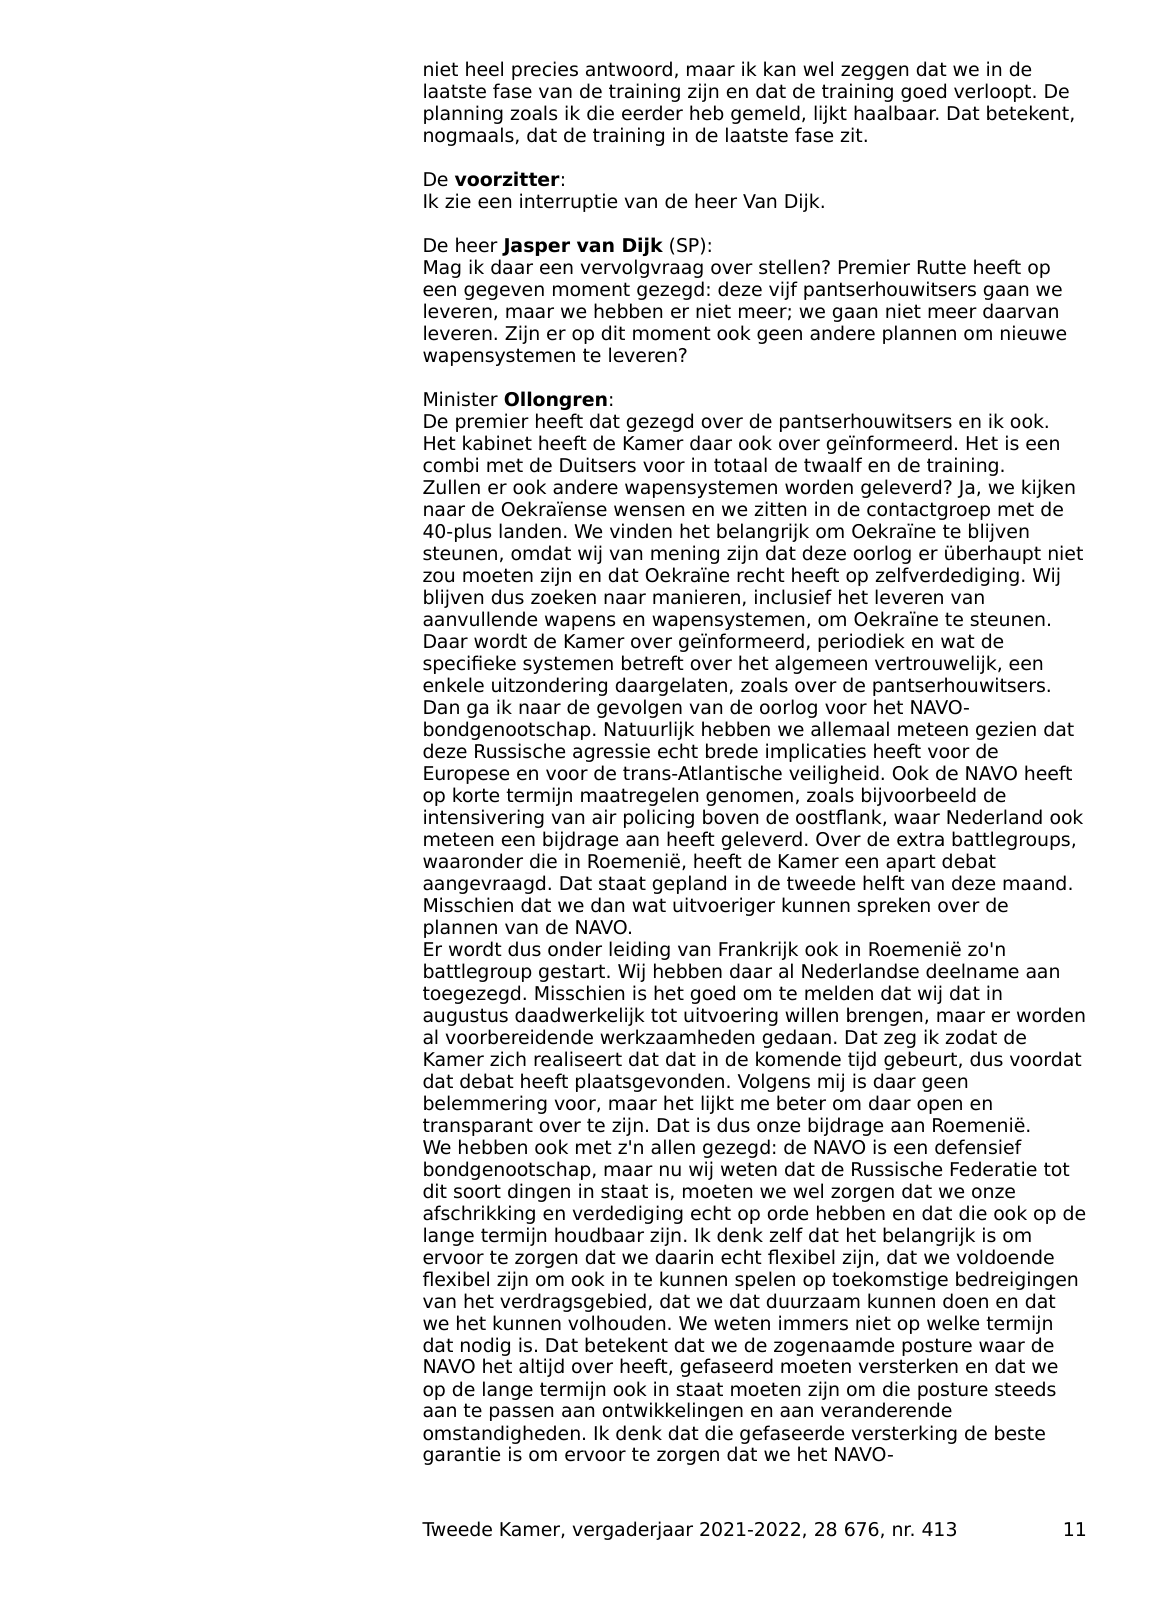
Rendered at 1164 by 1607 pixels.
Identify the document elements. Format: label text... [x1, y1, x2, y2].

text We hebben ook met z'n allen gezegd: de NAVO is een defensief bondgenootschap, maar nu wij weten dat de Russische Federatie tot dit soort dingen in staat is, moeten we wel zorgen dat we onze afschrikking en verdediging echt op orde hebben en dat die ook op de lange termijn houdbaar zijn. Ik denk zelf dat het belangrijk is om ervoor te zorgen dat we daarin echt flexibel zijn, dat we voldoende flexibel zijn om ook in te kunnen spelen op toekomstige bedreigingen van het verdragsgebied, dat we dat duurzaam kunnen doen en dat we het kunnen volhouden. We weten immers niet op welke termijn dat nodig is. Dat betekent dat we de zogenaamde posture waar de NAVO het altijd over heeft, gefaseerd moeten versterken en dat we op de lange termijn ook in staat moeten zijn om die posture steeds aan te passen aan ontwikkelingen en aan veranderende omstandigheden. Ik denk dat die gefaseerde versterking de beste garantie is om ervoor te zorgen dat we het NAVO- [422, 1137, 1087, 1466]
text De heer Jasper van Dijk (SP): [422, 235, 1087, 257]
text niet heel precies antwoord, maar ik kan wel zeggen dat we in de laatste fase van de training zijn en dat de training goed verloopt. De planning zoals ik die eerder heb gemeld, lijkt haalbaar. Dat betekent, nogmaals, dat de training in de laatste fase zit. [422, 59, 1087, 147]
text Minister Ollongren: [422, 389, 1087, 411]
text De premier heeft dat gezegd over de pantserhouwitsers en ik ook. Het kabinet heeft de Kamer daar ook over geïnformeerd. Het is een combi met de Duitsers voor in totaal de twaalf en de training. [422, 411, 1087, 477]
text Mag ik daar een vervolgvraag over stellen? Premier Rutte heeft op een gegeven moment gezegd: deze vijf pantserhouwitsers gaan we leveren, maar we hebben er niet meer; we gaan niet meer daarvan leveren. Zijn er op dit moment ook geen andere plannen om nieuwe wapensystemen te leveren? [422, 257, 1087, 367]
text Zullen er ook andere wapensystemen worden geleverd? Ja, we kijken naar de Oekraïense wensen en we zitten in de contactgroep met de 40-plus landen. We vinden het belangrijk om Oekraïne te blijven steunen, omdat wij van mening zijn dat deze oorlog er überhaupt niet zou moeten zijn en dat Oekraïne recht heeft op zelfverdediging. Wij blijven dus zoeken naar manieren, inclusief het leveren van aanvullende wapens en wapensystemen, om Oekraïne te steunen. Daar wordt de Kamer over geïnformeerd, periodiek en wat de specifieke systemen betreft over het algemeen vertrouwelijk, een enkele uitzondering daargelaten, zoals over de pantserhouwitsers. [422, 477, 1087, 697]
text Dan ga ik naar de gevolgen van de oorlog voor het NAVO-bondgenootschap. Natuurlijk hebben we allemaal meteen gezien dat deze Russische agressie echt brede implicaties heeft voor de Europese en voor de trans-Atlantische veiligheid. Ook de NAVO heeft op korte termijn maatregelen genomen, zoals bijvoorbeeld de intensivering van air policing boven de oostflank, waar Nederland ook meteen een bijdrage aan heeft geleverd. Over de extra battlegroups, waaronder die in Roemenië, heeft de Kamer een apart debat aangevraagd. Dat staat gepland in de tweede helft van deze maand. Misschien dat we dan wat uitvoeriger kunnen spreken over de plannen van de NAVO. [422, 697, 1087, 939]
text De voorzitter: [422, 169, 1087, 191]
text Er wordt dus onder leiding van Frankrijk ook in Roemenië zo'n battlegroup gestart. Wij hebben daar al Nederlandse deelname aan toegezegd. Misschien is het goed om te melden dat wij dat in augustus daadwerkelijk tot uitvoering willen brengen, maar er worden al voorbereidende werkzaamheden gedaan. Dat zeg ik zodat de Kamer zich realiseert dat dat in de komende tijd gebeurt, dus voordat dat debat heeft plaatsgevonden. Volgens mij is daar geen belemmering voor, maar het lijkt me beter om daar open en transparant over te zijn. Dat is dus onze bijdrage aan Roemenië. [422, 939, 1087, 1137]
text Ik zie een interruptie van de heer Van Dijk. [422, 191, 1087, 213]
